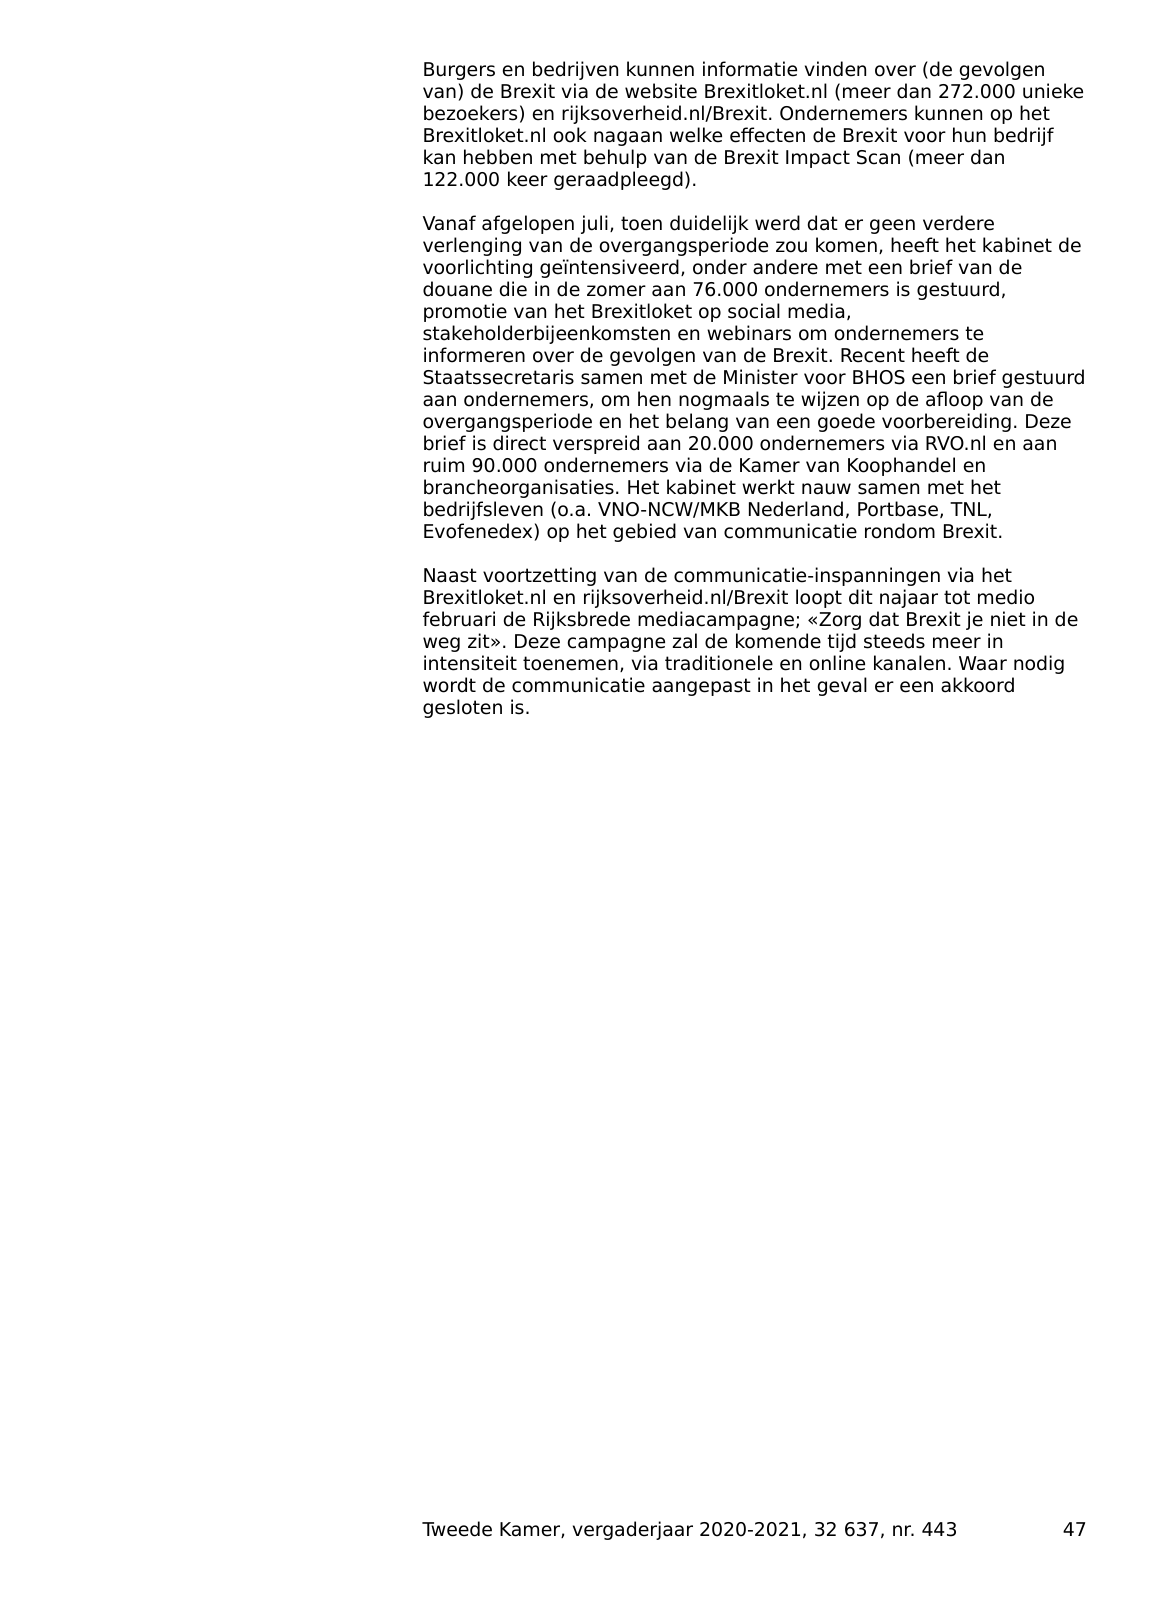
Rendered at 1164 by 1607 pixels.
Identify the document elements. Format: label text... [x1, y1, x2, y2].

text Naast voortzetting van de communicatie-inspanningen via het Brexitloket.nl en rijksoverheid.nl/Brexit loopt dit najaar tot medio februari de Rijksbrede mediacampagne; «Zorg dat Brexit je niet in de weg zit». Deze campagne zal de komende tijd steeds meer in intensiteit toenemen, via traditionele en online kanalen. Waar nodig wordt de communicatie aangepast in het geval er een akkoord gesloten is. [422, 565, 1087, 719]
text Vanaf afgelopen juli, toen duidelijk werd dat er geen verdere verlenging van de overgangsperiode zou komen, heeft het kabinet de voorlichting geïntensiveerd, onder andere met een brief van de douane die in de zomer aan 76.000 ondernemers is gestuurd, promotie van het Brexitloket op social media, stakeholderbijeenkomsten en webinars om ondernemers te informeren over de gevolgen van de Brexit. Recent heeft de Staatssecretaris samen met de Minister voor BHOS een brief gestuurd aan ondernemers, om hen nogmaals te wijzen op de afloop van de overgangsperiode en het belang van een goede voorbereiding. Deze brief is direct verspreid aan 20.000 ondernemers via RVO.nl en aan ruim 90.000 ondernemers via de Kamer van Koophandel en brancheorganisaties. Het kabinet werkt nauw samen met het bedrijfsleven (o.a. VNO-NCW/MKB Nederland, Portbase, TNL, Evofenedex) op het gebied van communicatie rondom Brexit. [422, 213, 1087, 543]
text Burgers en bedrijven kunnen informatie vinden over (de gevolgen van) de Brexit via de website Brexitloket.nl (meer dan 272.000 unieke bezoekers) en rijksoverheid.nl/Brexit. Ondernemers kunnen op het Brexitloket.nl ook nagaan welke effecten de Brexit voor hun bedrijf kan hebben met behulp van de Brexit Impact Scan (meer dan 122.000 keer geraadpleegd). [422, 59, 1087, 191]
